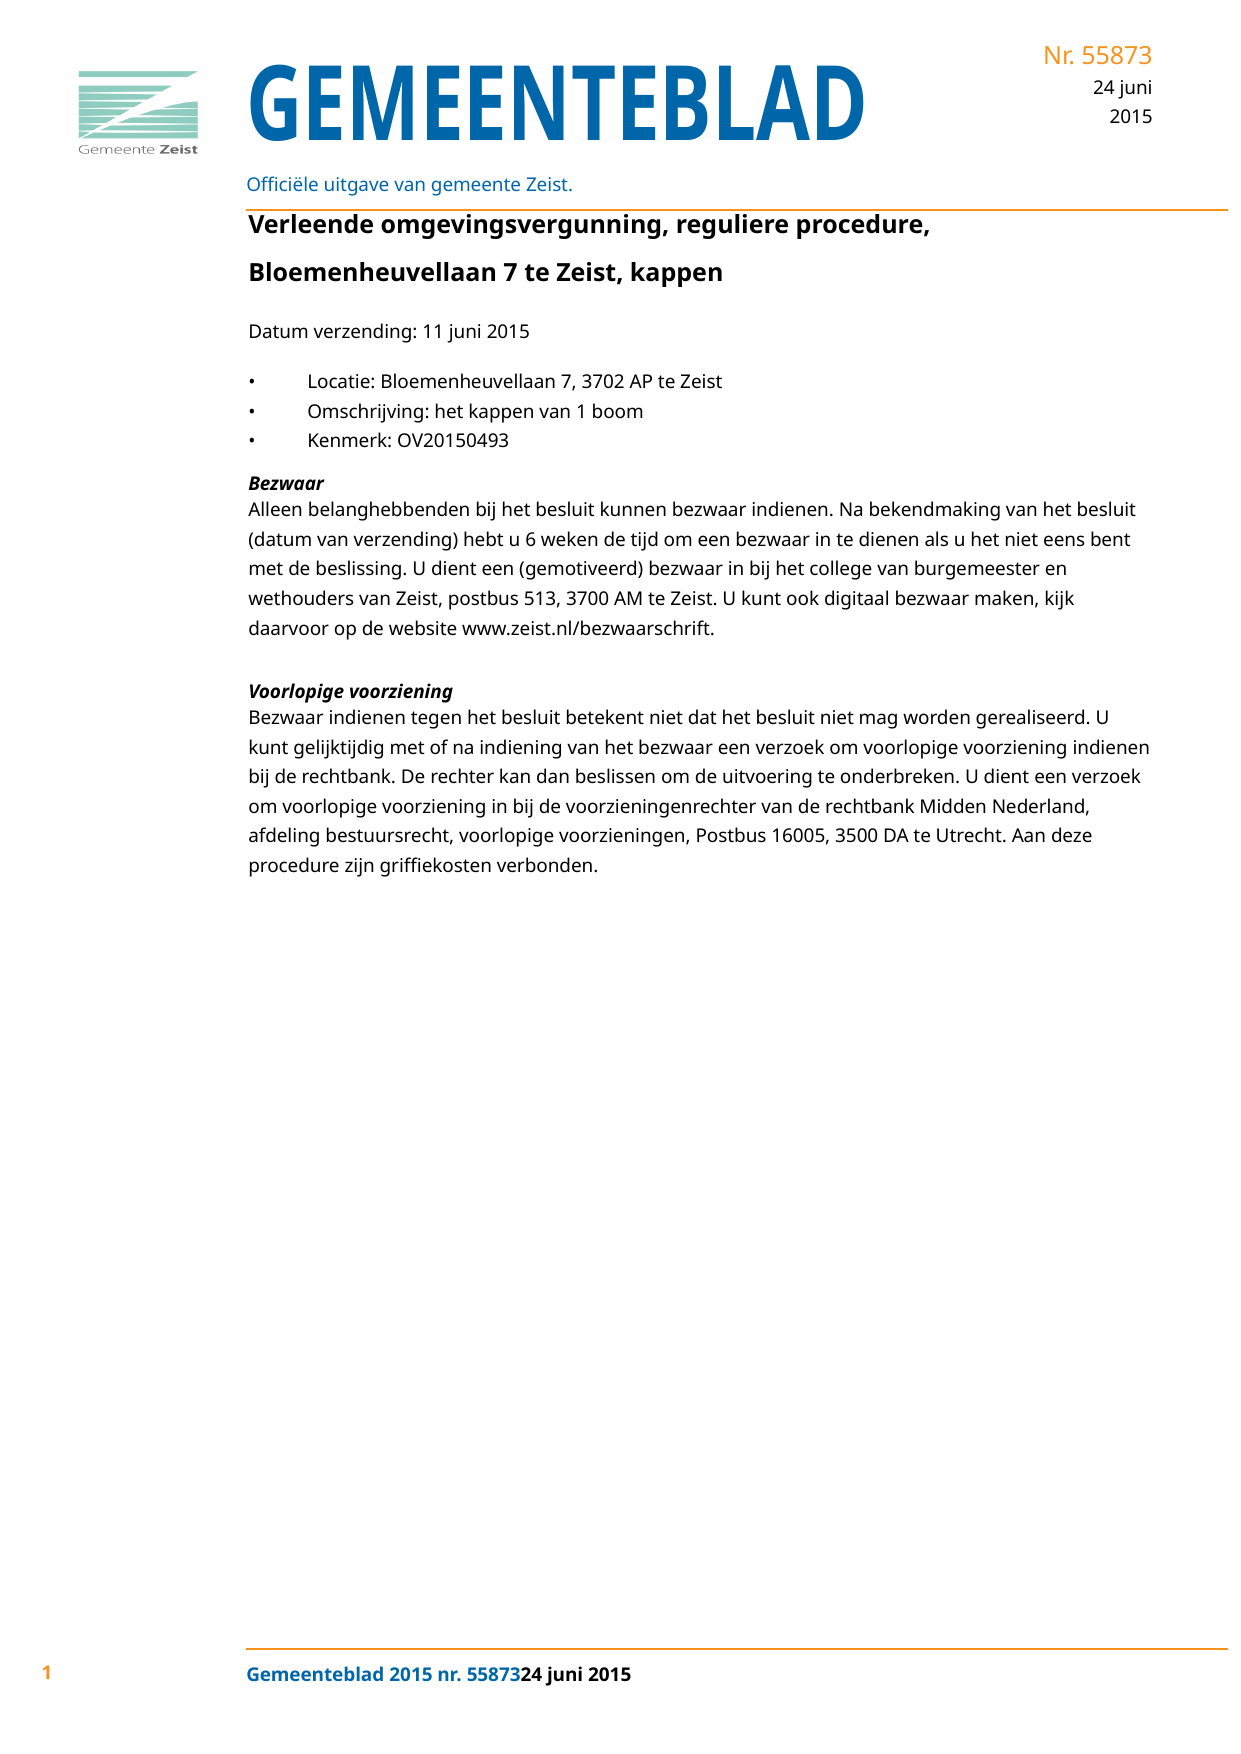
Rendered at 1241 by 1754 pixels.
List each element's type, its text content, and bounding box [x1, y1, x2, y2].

text Bezwaar indienen tegen het besluit betekent niet dat het besluit niet mag worden gerealiseerd. U kunt gelijktijdig met of na indiening van het bezwaar een verzoek om voorlopige voorziening indienen bij de rechtbank. De rechter kan dan beslissen om de uitvoering te onderbreken. U dient een verzoek om voorlopige voorziening in bij de voorzieningenrechter van de rechtbank Midden Nederland, afdeling bestuursrecht, voorlopige voorzieningen, Postbus 16005, 3500 DA te Utrecht. Aan deze procedure zijn griffiekosten verbonden. [248, 704, 1152, 878]
list Kenmerk: OV20150493 [248, 427, 1152, 453]
list Omschrijving: het kappen van 1 boom [248, 398, 1152, 424]
picture [41, 47, 231, 172]
text Datum verzending: 11 juni 2015 [248, 318, 1152, 344]
text Bezwaar [248, 471, 1152, 496]
list Locatie: Bloemenheuvellaan 7, 3702 AP te Zeist [248, 368, 1152, 394]
text Voorlopige voorziening [248, 679, 1152, 704]
text Alleen belanghebbenden bij het besluit kunnen bezwaar indienen. Na bekendmaking van het besluit (datum van verzending) hebt u 6 weken de tijd om een bezwaar in te dienen als u het niet eens bent met de beslissing. U dient een (gemotiveerd) bezwaar in bij het college van burgemeester en wethouders van Zeist, postbus 513, 3700 AM te Zeist. U kunt ook digitaal bezwaar maken, kijk daarvoor op de website www.zeist.nl/bezwaarschrift. [248, 496, 1152, 640]
text Verleende omgevingsvergunning, reguliere procedure, Bloemenheuvellaan 7 te Zeist, kappen [248, 211, 1152, 288]
